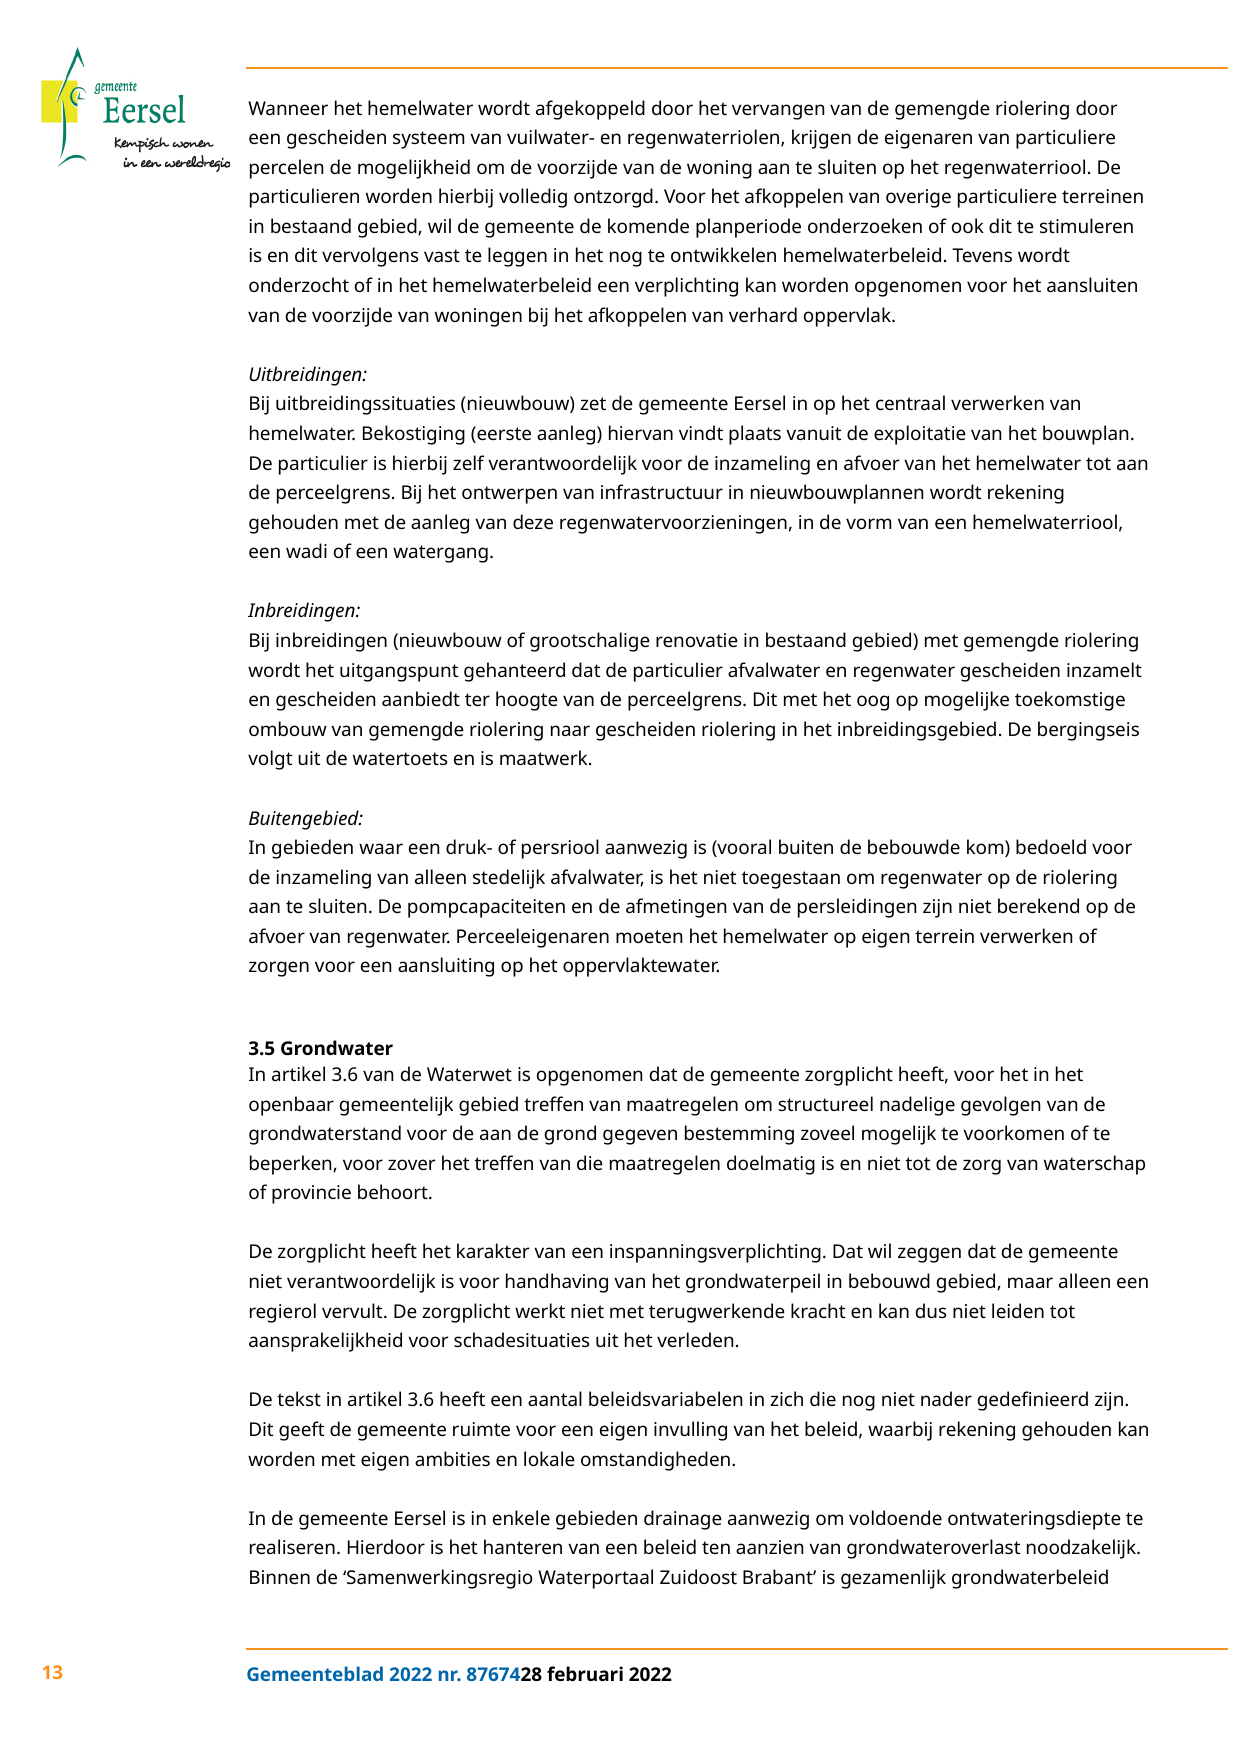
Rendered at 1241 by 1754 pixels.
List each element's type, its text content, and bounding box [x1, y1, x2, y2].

text De tekst in artikel 3.6 heeft een aantal beleidsvariabelen in zich die nog niet nader gedefinieerd zijn. Dit geeft de gemeente ruimte voor een eigen invulling van het beleid, waarbij rekening gehouden kan worden met eigen ambities en lokale omstandigheden. [248, 1387, 1152, 1471]
text Bij uitbreidingssituaties (nieuwbouw) zet de gemeente Eersel in op het centraal verwerken van hemelwater. Bekostiging (eerste aanleg) hiervan vindt plaats vanuit de exploitatie van het bouwplan. De particulier is hierbij zelf verantwoordelijk voor de inzameling en afvoer van het hemelwater tot aan de perceelgrens. Bij het ontwerpen van infrastructuur in nieuwbouwplannen wordt rekening gehouden met de aanleg van deze regenwatervoorzieningen, in de vorm van een hemelwaterriool, een wadi of een watergang. [248, 391, 1152, 564]
text 3.5 Grondwater [248, 1033, 1152, 1061]
text In artikel 3.6 van de Waterwet is opgenomen dat de gemeente zorgplicht heeft, voor het in het openbaar gemeentelijk gebied treffen van maatregelen om structureel nadelige gevolgen van de grondwaterstand voor de aan de grond gegeven bestemming zoveel mogelijk te voorkomen of te beperken, voor zover het treffen van die maatregelen doelmatig is en niet tot de zorg van waterschap of provincie behoort. [248, 1061, 1152, 1205]
text Uitbreidingen: [248, 361, 1152, 387]
text Bij inbreidingen (nieuwbouw of grootschalige renovatie in bestaand gebied) met gemengde riolering wordt het uitgangspunt gehanteerd dat de particulier afvalwater en regenwater gescheiden inzamelt en gescheiden aanbiedt ter hoogte van de perceelgrens. Dit met het oog op mogelijke toekomstige ombouw van gemengde riolering naar gescheiden riolering in het inbreidingsgebied. De bergingseis volgt uit de watertoets en is maatwerk. [248, 627, 1152, 771]
text Buitengebied: [248, 805, 1152, 831]
text In gebieden waar een druk- of persriool aanwezig is (vooral buiten de bebouwde kom) bedoeld voor de inzameling van alleen stedelijk afvalwater, is het niet toegestaan om regenwater op de riolering aan te sluiten. De pompcapaciteiten en de afmetingen van de persleidingen zijn niet berekend op de afvoer van regenwater. Perceeleigenaren moeten het hemelwater op eigen terrein verwerken of zorgen voor een aansluiting op het oppervlaktewater. [248, 834, 1152, 978]
text In de gemeente Eersel is in enkele gebieden drainage aanwezig om voldoende ontwateringsdiepte te realiseren. Hierdoor is het hanteren van een beleid ten aanzien van grondwateroverlast noodzakelijk. Binnen de ‘Samenwerkingsregio Waterportaal Zuidoost Brabant’ is gezamenlijk grondwaterbeleid [248, 1505, 1152, 1590]
picture [41, 47, 231, 172]
text Wanneer het hemelwater wordt afgekoppeld door het vervangen van de gemengde riolering door een gescheiden systeem van vuilwater- en regenwaterriolen, krijgen de eigenaren van particuliere percelen de mogelijkheid om de voorzijde van de woning aan te sluiten op het regenwaterriool. De particulieren worden hierbij volledig ontzorgd. Voor het afkoppelen van overige particuliere terreinen in bestaand gebied, wil de gemeente de komende planperiode onderzoeken of ook dit te stimuleren is en dit vervolgens vast te leggen in het nog te ontwikkelen hemelwaterbeleid. Tevens wordt onderzocht of in het hemelwaterbeleid een verplichting kan worden opgenomen voor het aansluiten van de voorzijde van woningen bij het afkoppelen van verhard oppervlak. [248, 95, 1152, 328]
text Inbreidingen: [248, 598, 1152, 623]
text De zorgplicht heeft het karakter van een inspanningsverplichting. Dat wil zeggen dat de gemeente niet verantwoordelijk is voor handhaving van het grondwaterpeil in bebouwd gebied, maar alleen een regierol vervult. De zorgplicht werkt niet met terugwerkende kracht en kan dus niet leiden tot aansprakelijkheid voor schadesituaties uit het verleden. [248, 1239, 1152, 1353]
